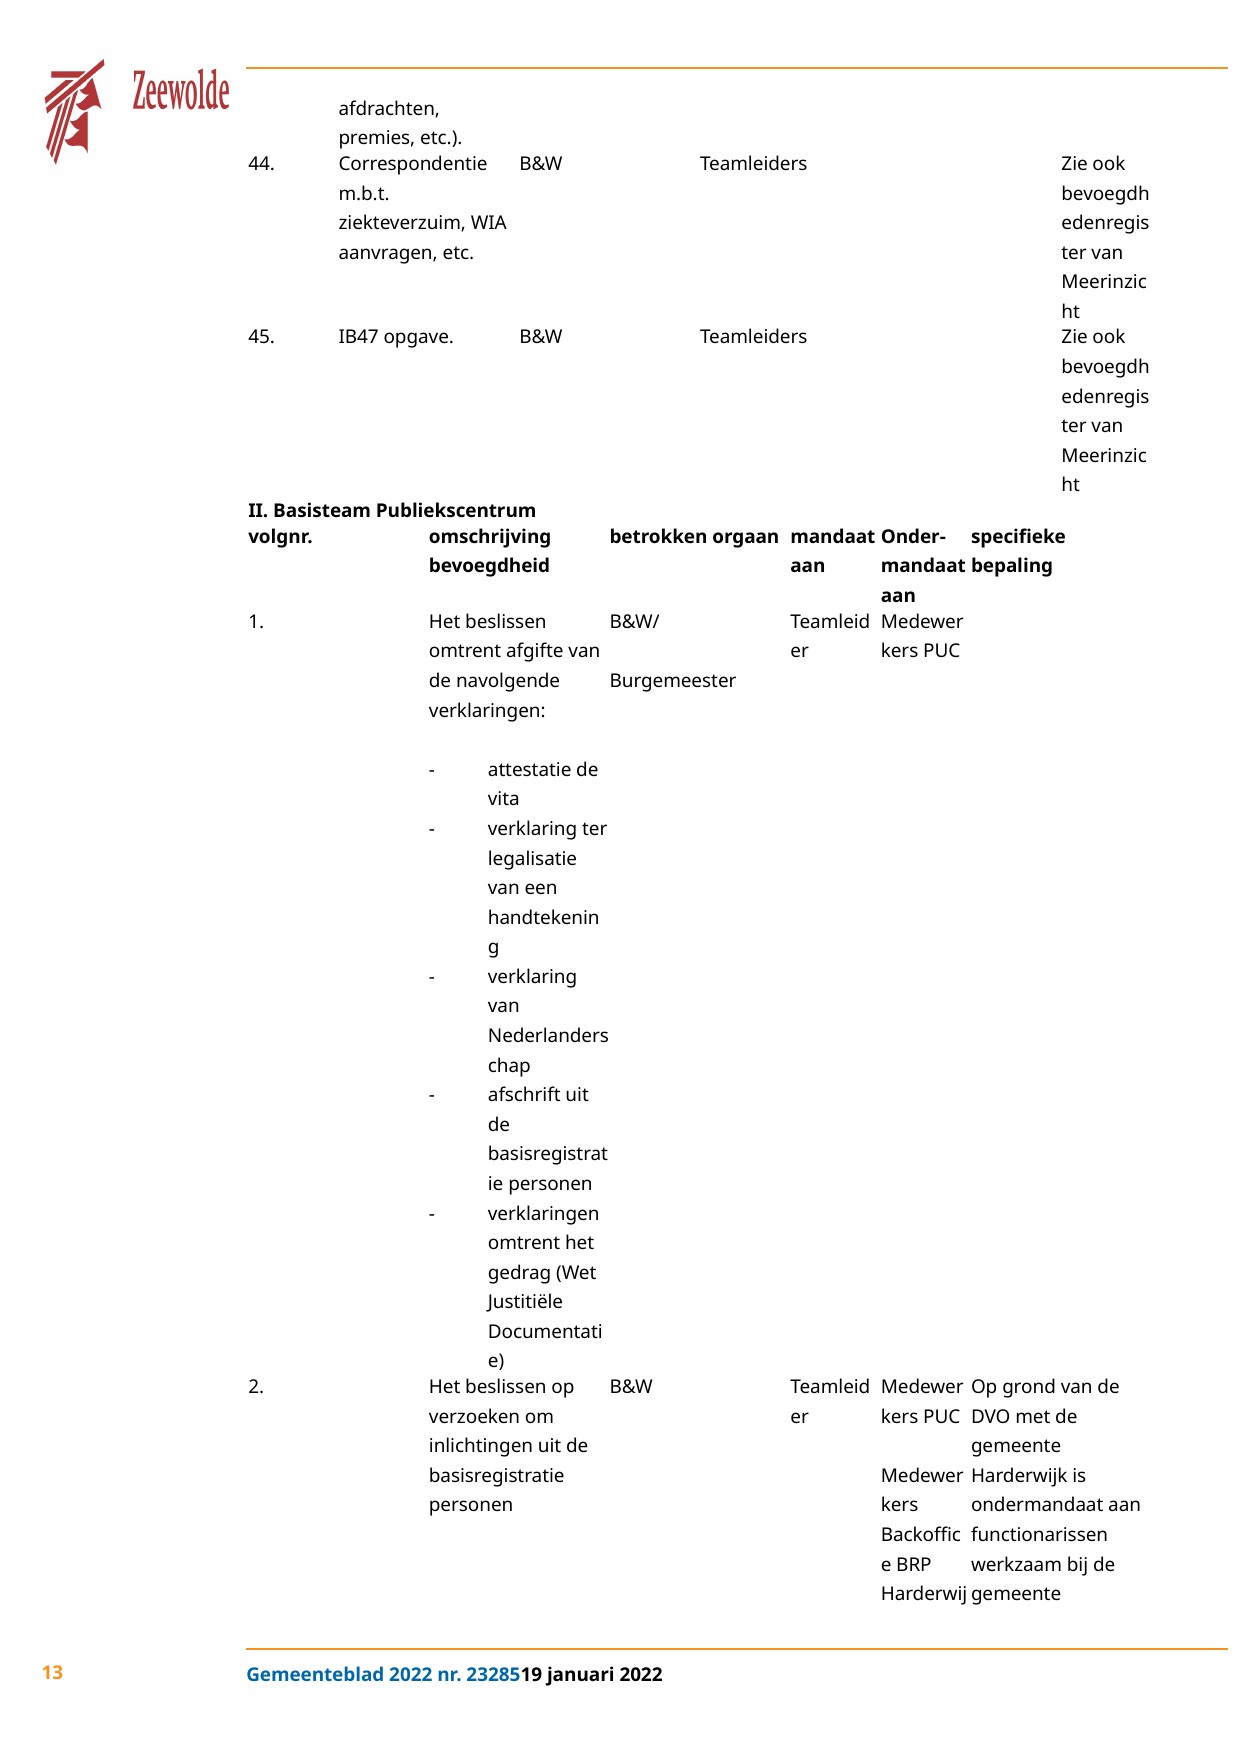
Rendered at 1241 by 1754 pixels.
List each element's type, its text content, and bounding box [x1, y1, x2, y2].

picture [41, 47, 231, 172]
table_cell Het beslissen omtrent afgifte van de navolgende verklaringen: attestatie de vita verklaring ter legalisatie van een handtekening verklaring van Nederlanderschap afschrift uit de basisregistratie personen verklaringen omtrent het gedrag (Wet Justitiële Documentatie) [429, 608, 609, 1373]
table_cell afdrachten, premies, etc.). [338, 95, 519, 150]
table_cell [881, 324, 1061, 497]
table_cell Medewerkers PUC Medewerkers Backoffice BRP Harderwij [881, 1373, 971, 1606]
table_cell Teamleider [790, 1373, 881, 1606]
table_cell B&W [519, 324, 700, 497]
table_cell [881, 95, 1061, 150]
table_cell Teamleider [790, 608, 881, 1373]
table_cell 1. [248, 608, 429, 1373]
table_cell [881, 150, 1061, 324]
table_cell Het beslissen op verzoeken om inlichtingen uit de basisregistratie personen [429, 1373, 609, 1606]
table_cell Correspondentie m.b.t. ziekteverzuim, WIA aanvragen, etc. [338, 150, 519, 324]
table_cell Zie ook bevoegdhedenregister van Meerinzicht [1061, 150, 1152, 324]
table_cell mandaat aan [790, 523, 881, 608]
table_cell Zie ook bevoegdhedenregister van Meerinzicht [1061, 324, 1152, 497]
table_cell Op grond van de DVO met de gemeente Harderwijk is ondermandaat aan functionarissen werkzaam bij de gemeente [971, 1373, 1152, 1606]
table_cell [971, 608, 1152, 1373]
table_cell B&W [609, 1373, 790, 1606]
table_cell betrokken orgaan [609, 523, 790, 608]
table_cell [519, 95, 700, 150]
table_cell 2. [248, 1373, 429, 1606]
table_cell Teamleiders [700, 150, 881, 324]
table_cell 45. [248, 324, 338, 497]
table_cell B&W [519, 150, 700, 324]
table_cell Onder- mandaat aan [881, 523, 971, 608]
table_cell IB47 opgave. [338, 324, 519, 497]
table_cell specifieke bepaling [971, 523, 1152, 608]
table_cell volgnr. [248, 523, 429, 608]
table_cell [248, 95, 338, 150]
table_cell [700, 95, 881, 150]
table_cell 44. [248, 150, 338, 324]
table_cell B&W/ Burgemeester [609, 608, 790, 1373]
table_cell omschrijving bevoegdheid [429, 523, 609, 608]
table_cell [1061, 95, 1152, 150]
table_cell II. Basisteam Publiekscentrum [248, 498, 1152, 523]
table_cell Teamleiders [700, 324, 881, 497]
table_cell Medewerkers PUC [881, 608, 971, 1373]
